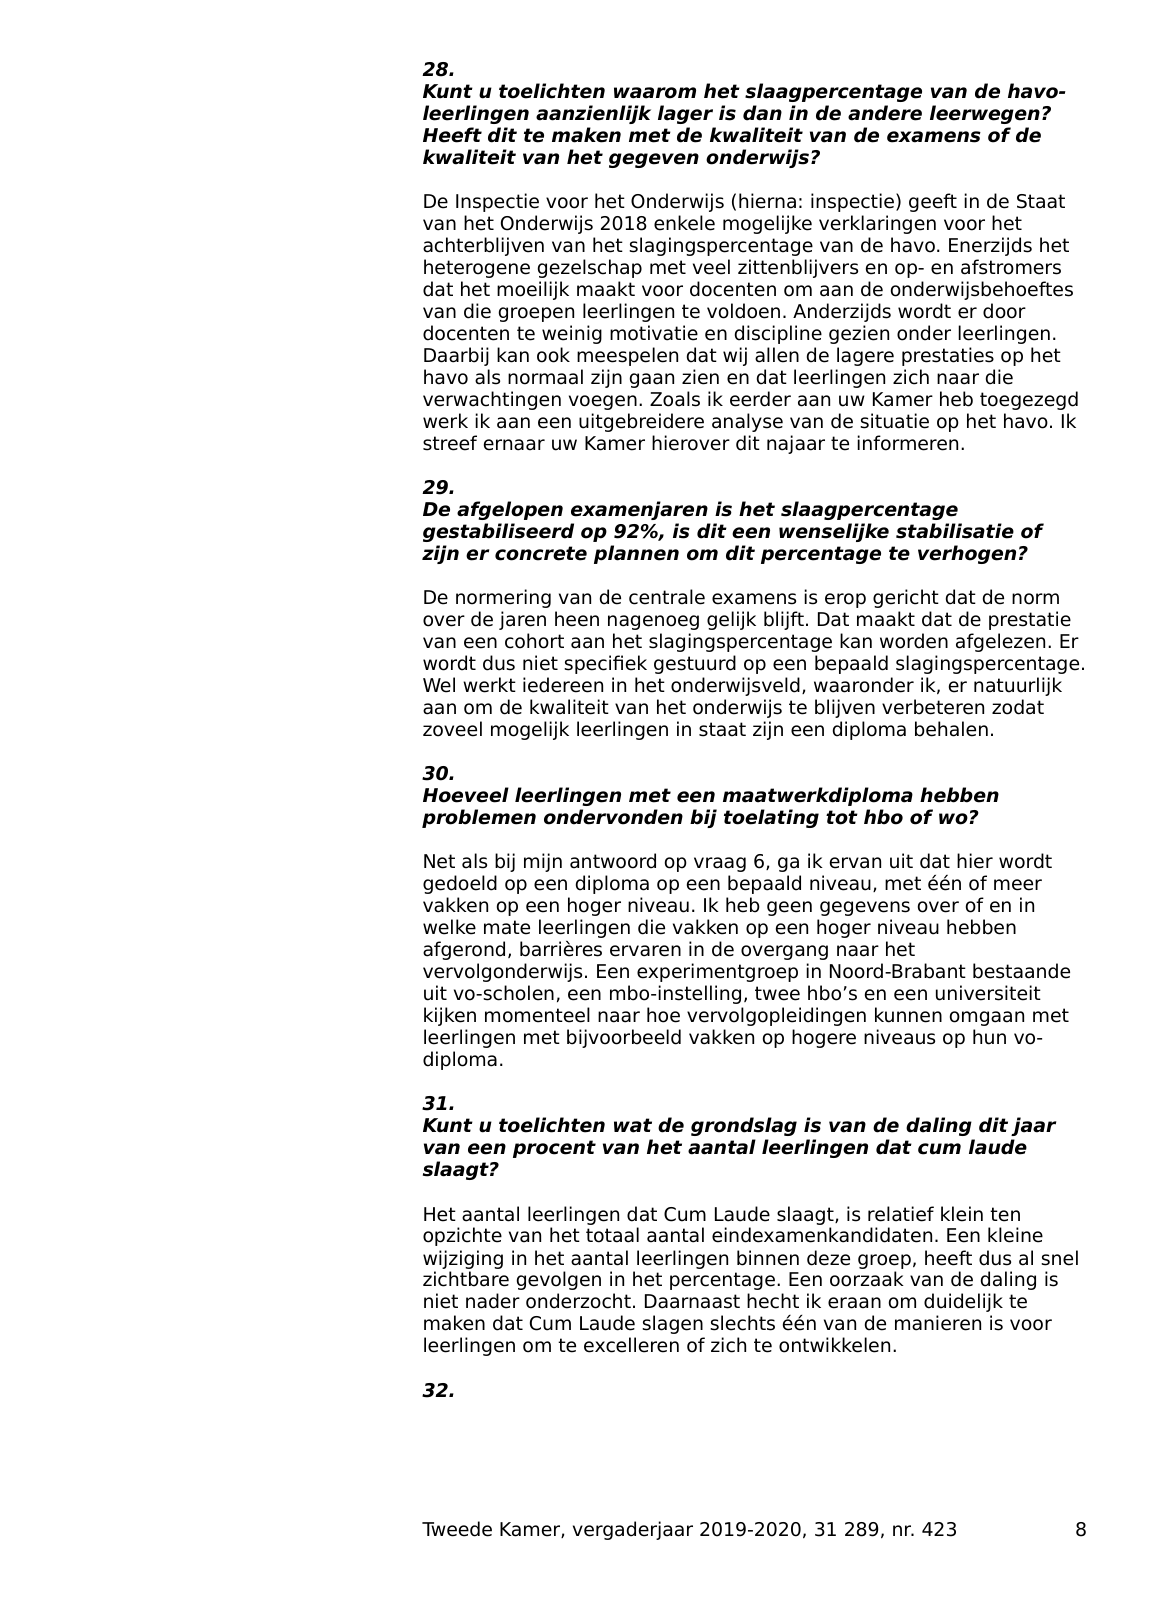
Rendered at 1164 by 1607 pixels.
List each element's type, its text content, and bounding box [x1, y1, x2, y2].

text 28. [422, 59, 1087, 81]
text 30. [422, 763, 1087, 785]
text De afgelopen examenjaren is het slaagpercentage gestabiliseerd op 92%, is dit een wenselijke stabilisatie of zijn er concrete plannen om dit percentage te verhogen? [422, 499, 1087, 565]
text Het aantal leerlingen dat Cum Laude slaagt, is relatief klein ten opzichte van het totaal aantal eindexamenkandidaten. Een kleine wijziging in het aantal leerlingen binnen deze groep, heeft dus al snel zichtbare gevolgen in het percentage. Een oorzaak van de daling is niet nader onderzocht. Daarnaast hecht ik eraan om duidelijk te maken dat Cum Laude slagen slechts één van de manieren is voor leerlingen om te excelleren of zich te ontwikkelen. [422, 1203, 1087, 1357]
text Hoeveel leerlingen met een maatwerkdiploma hebben problemen ondervonden bij toelating tot hbo of wo? [422, 785, 1087, 829]
text Net als bij mijn antwoord op vraag 6, ga ik ervan uit dat hier wordt gedoeld op een diploma op een bepaald niveau, met één of meer vakken op een hoger niveau. Ik heb geen gegevens over of en in welke mate leerlingen die vakken op een hoger niveau hebben afgerond, barrières ervaren in de overgang naar het vervolgonderwijs. Een experimentgroep in Noord-Brabant bestaande uit vo-scholen, een mbo-instelling, twee hbo’s en een universiteit kijken momenteel naar hoe vervolgopleidingen kunnen omgaan met leerlingen met bijvoorbeeld vakken op hogere niveaus op hun vo-diploma. [422, 851, 1087, 1071]
text 29. [422, 477, 1087, 499]
text 31. [422, 1093, 1087, 1115]
text 32. [422, 1379, 1087, 1401]
text Kunt u toelichten wat de grondslag is van de daling dit jaar van een procent van het aantal leerlingen dat cum laude slaagt? [422, 1115, 1087, 1181]
text De Inspectie voor het Onderwijs (hierna: inspectie) geeft in de Staat van het Onderwijs 2018 enkele mogelijke verklaringen voor het achterblijven van het slagingspercentage van de havo. Enerzijds het heterogene gezelschap met veel zittenblijvers en op- en afstromers dat het moeilijk maakt voor docenten om aan de onderwijsbehoeftes van die groepen leerlingen te voldoen. Anderzijds wordt er door docenten te weinig motivatie en discipline gezien onder leerlingen. Daarbij kan ook meespelen dat wij allen de lagere prestaties op het havo als normaal zijn gaan zien en dat leerlingen zich naar die verwachtingen voegen. Zoals ik eerder aan uw Kamer heb toegezegd werk ik aan een uitgebreidere analyse van de situatie op het havo. Ik streef ernaar uw Kamer hierover dit najaar te informeren. [422, 191, 1087, 455]
text Kunt u toelichten waarom het slaagpercentage van de havo-leerlingen aanzienlijk lager is dan in de andere leerwegen? Heeft dit te maken met de kwaliteit van de examens of de kwaliteit van het gegeven onderwijs? [422, 81, 1087, 169]
text De normering van de centrale examens is erop gericht dat de norm over de jaren heen nagenoeg gelijk blijft. Dat maakt dat de prestatie van een cohort aan het slagingspercentage kan worden afgelezen. Er wordt dus niet specifiek gestuurd op een bepaald slagingspercentage. Wel werkt iedereen in het onderwijsveld, waaronder ik, er natuurlijk aan om de kwaliteit van het onderwijs te blijven verbeteren zodat zoveel mogelijk leerlingen in staat zijn een diploma behalen. [422, 587, 1087, 741]
